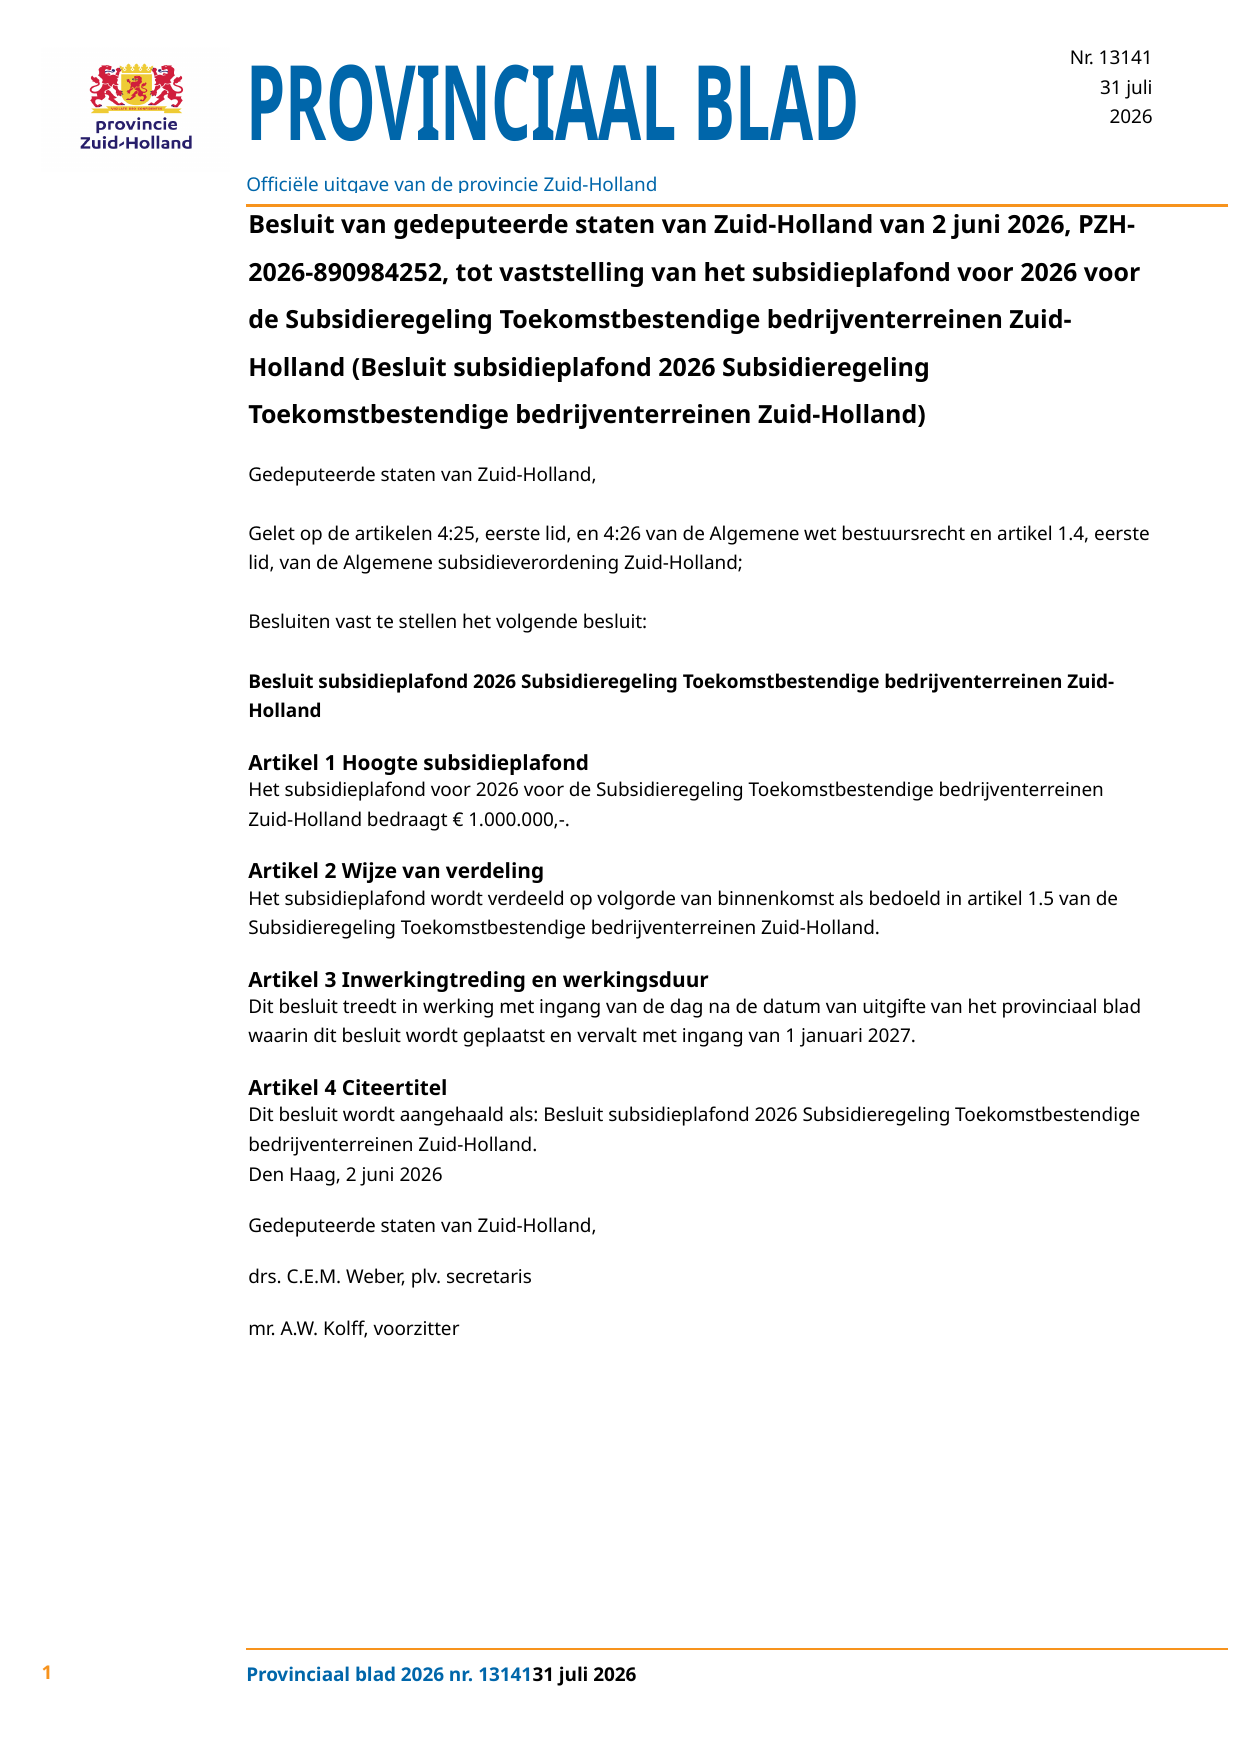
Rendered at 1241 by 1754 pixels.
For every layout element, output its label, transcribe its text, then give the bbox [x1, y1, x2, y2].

text Dit besluit treedt in werking met ingang van de dag na de datum van uitgifte van het provinciaal blad waarin dit besluit wordt geplaatst en vervalt met ingang van 1 januari 2027. [248, 993, 1152, 1048]
text Artikel 1 Hoogte subsidieplafond [248, 748, 1152, 776]
text Besluiten vast te stellen het volgende besluit: [248, 609, 1152, 634]
text Besluit subsidieplafond 2026 Subsidieregeling Toekomstbestendige bedrijventerreinen Zuid-Holland [248, 668, 1152, 723]
text Artikel 3 Inwerkingtreding en werkingsduur [248, 965, 1152, 993]
text Artikel 2 Wijze van verdeling [248, 856, 1152, 885]
text Gedeputeerde staten van Zuid-Holland, [248, 1212, 1152, 1238]
picture [41, 47, 231, 172]
text drs. C.E.M. Weber, plv. secretaris [248, 1264, 1152, 1289]
text Dit besluit wordt aangehaald als: Besluit subsidieplafond 2026 Subsidieregeling Toekomstbestendige bedrijventerreinen Zuid-Holland. [248, 1102, 1152, 1157]
text Artikel 4 Citeertitel [248, 1073, 1152, 1102]
text Het subsidieplafond wordt verdeeld op volgorde van binnenkomst als bedoeld in artikel 1.5 van de Subsidieregeling Toekomstbestendige bedrijventerreinen Zuid-Holland. [248, 885, 1152, 940]
text Besluit van gedeputeerde staten van Zuid-Holland van 2 juni 2026, PZH-2026-890984252, tot vaststelling van het subsidieplafond voor 2026 voor de Subsidieregeling Toekomstbestendige bedrijventerreinen Zuid-Holland (Besluit subsidieplafond 2026 Subsidieregeling Toekomstbestendige bedrijventerreinen Zuid-Holland) [248, 207, 1152, 431]
text Het subsidieplafond voor 2026 voor de Subsidieregeling Toekomstbestendige bedrijventerreinen Zuid-Holland bedraagt € 1.000.000,-. [248, 776, 1152, 832]
text Gelet op de artikelen 4:25, eerste lid, en 4:26 van de Algemene wet bestuursrecht en artikel 1.4, eerste lid, van de Algemene subsidieverordening Zuid-Holland; [248, 520, 1152, 575]
text Den Haag, 2 juni 2026 [248, 1161, 1152, 1186]
text Gedeputeerde staten van Zuid-Holland, [248, 461, 1152, 486]
text mr. A.W. Kolff, voorzitter [248, 1315, 1152, 1341]
